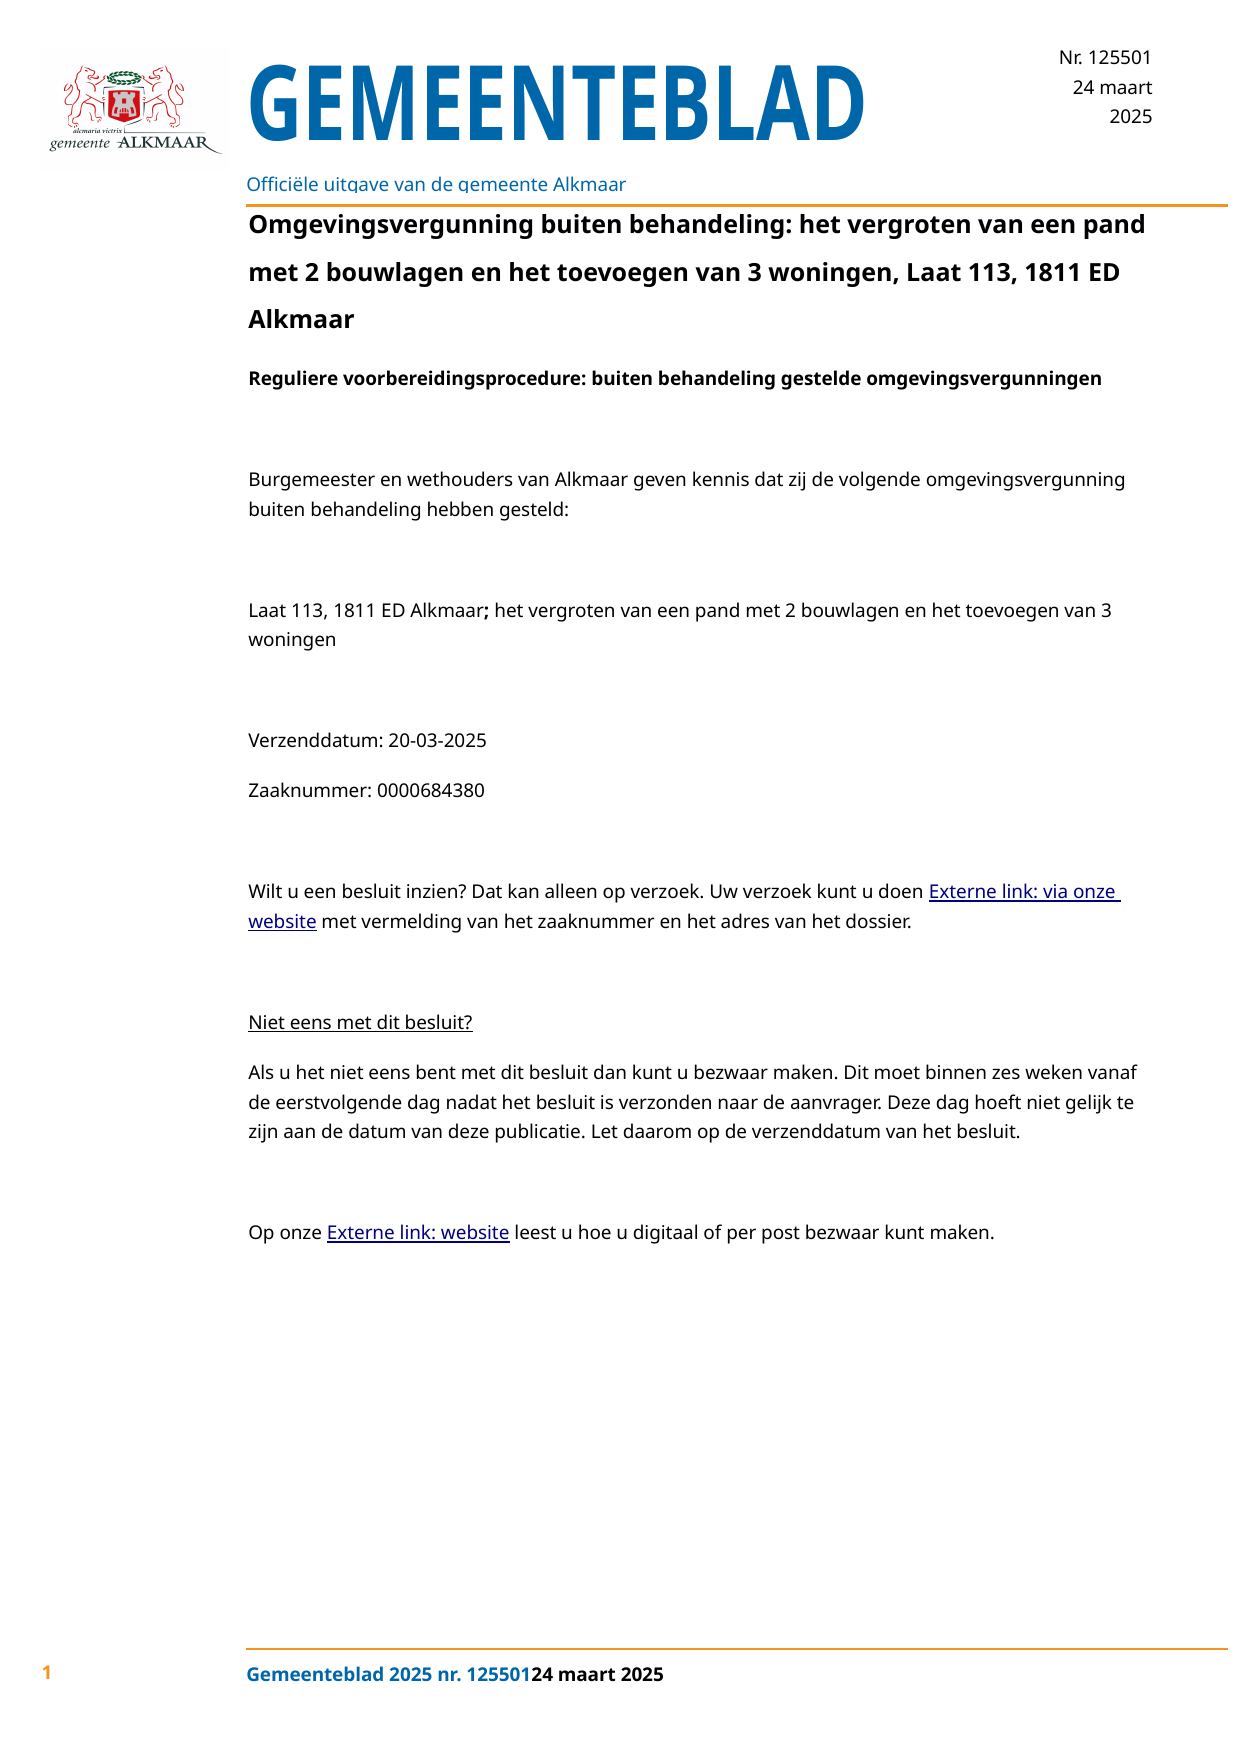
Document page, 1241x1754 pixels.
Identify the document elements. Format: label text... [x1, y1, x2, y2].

text Omgevingsvergunning buiten behandeling: het vergroten van een pand met 2 bouwlagen en het toevoegen van 3 woningen, Laat 113, 1811 ED Alkmaar [248, 207, 1152, 336]
text Zaaknummer: 0000684380 [248, 778, 1152, 803]
text Verzenddatum: 20-03-2025 [248, 727, 1152, 753]
text Als u het niet eens bent met dit besluit dan kunt u bezwaar maken. Dit moet binnen zes weken vanaf de eerstvolgende dag nadat het besluit is verzonden naar de aanvrager. Deze dag hoeft niet gelijk te zijn aan de datum van deze publicatie. Let daarom op de verzenddatum van het besluit. [248, 1059, 1152, 1144]
text Wilt u een besluit inzien? Dat kan alleen op verzoek. Uw verzoek kunt u doen Externe link: via onze website met vermelding van het zaaknummer en het adres van het dossier. [248, 878, 1152, 934]
text Niet eens met dit besluit? [248, 1009, 1152, 1034]
text Laat 113, 1811 ED Alkmaar; het vergroten van een pand met 2 bouwlagen en het toevoegen van 3 woningen [248, 597, 1152, 652]
text Reguliere voorbereidingsprocedure: buiten behandeling gestelde omgevingsvergunningen [248, 366, 1152, 391]
text Op onze Externe link: website leest u hoe u digitaal of per post bezwaar kunt maken. [248, 1219, 1152, 1245]
picture [41, 47, 231, 172]
text Burgemeester en wethouders van Alkmaar geven kennis dat zij de volgende omgevingsvergunning buiten behandeling hebben gesteld: [248, 466, 1152, 522]
